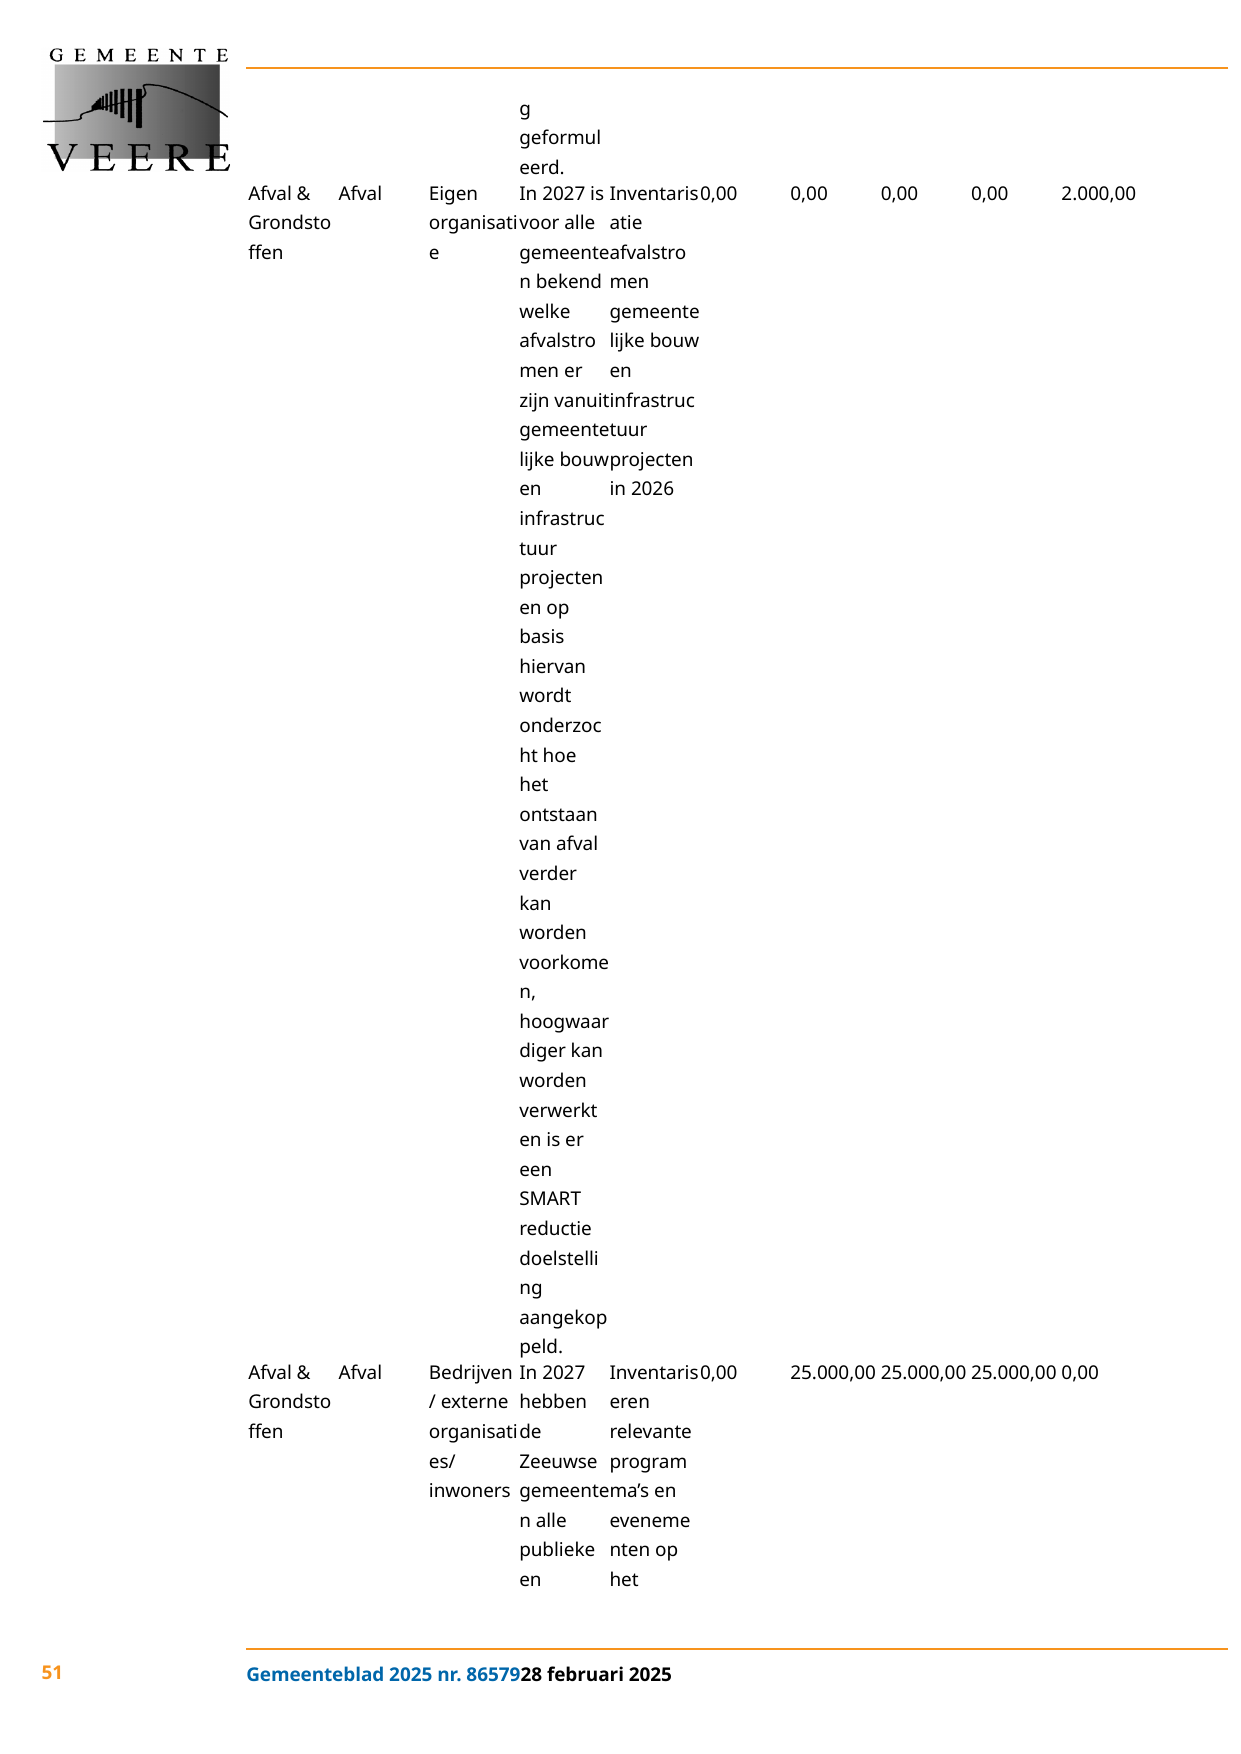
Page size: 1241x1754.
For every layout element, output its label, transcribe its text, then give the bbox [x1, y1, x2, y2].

table_cell [790, 95, 881, 180]
table_cell 25.000,00 [881, 1359, 971, 1592]
table_cell Afval [338, 180, 429, 1359]
table_cell 0,00 [1061, 1359, 1152, 1592]
table_cell 0,00 [700, 180, 790, 1359]
table_cell Inventariseren relevante programma’s en evenementen op het [609, 1359, 700, 1592]
table_cell Afval & Grondstoffen [248, 1359, 338, 1592]
table_cell [700, 95, 790, 180]
table_cell 0,00 [971, 180, 1061, 1359]
picture [41, 47, 231, 172]
table_cell 0,00 [881, 180, 971, 1359]
table_cell 25.000,00 [971, 1359, 1061, 1592]
table_cell [609, 95, 700, 180]
table_cell 0,00 [700, 1359, 790, 1592]
table_cell [881, 95, 971, 180]
table_cell Inventarisatie afvalstromen gemeentelijke bouw en infrastructuur projecten in 2026 [609, 180, 700, 1359]
table_cell [338, 95, 429, 180]
table_cell [429, 95, 519, 180]
table_cell [971, 95, 1061, 180]
table_cell Afval & Grondstoffen [248, 180, 338, 1359]
table_cell 25.000,00 [790, 1359, 881, 1592]
table_cell In 2027 hebben de Zeeuwse gemeenten alle publieke en [519, 1359, 609, 1592]
table_cell Bedrijven/ externe organisaties/ inwoners [429, 1359, 519, 1592]
table_cell g geformuleerd. [519, 95, 609, 180]
table_cell Afval [338, 1359, 429, 1592]
table_cell [248, 95, 338, 180]
table_cell In 2027 is voor alle gemeenten bekend welke afvalstromen er zijn vanuit gemeentelijke bouw en infrastructuur projecten en op basis hiervan wordt onderzocht hoe het ontstaan van afval verder kan worden voorkomen, hoogwaardiger kan worden verwerkt en is er een SMART reductie doelstelling aangekoppeld. [519, 180, 609, 1359]
table_cell Eigen organisatie [429, 180, 519, 1359]
table_cell [1061, 95, 1152, 180]
table_cell 2.000,00 [1061, 180, 1152, 1359]
table_cell 0,00 [790, 180, 881, 1359]
